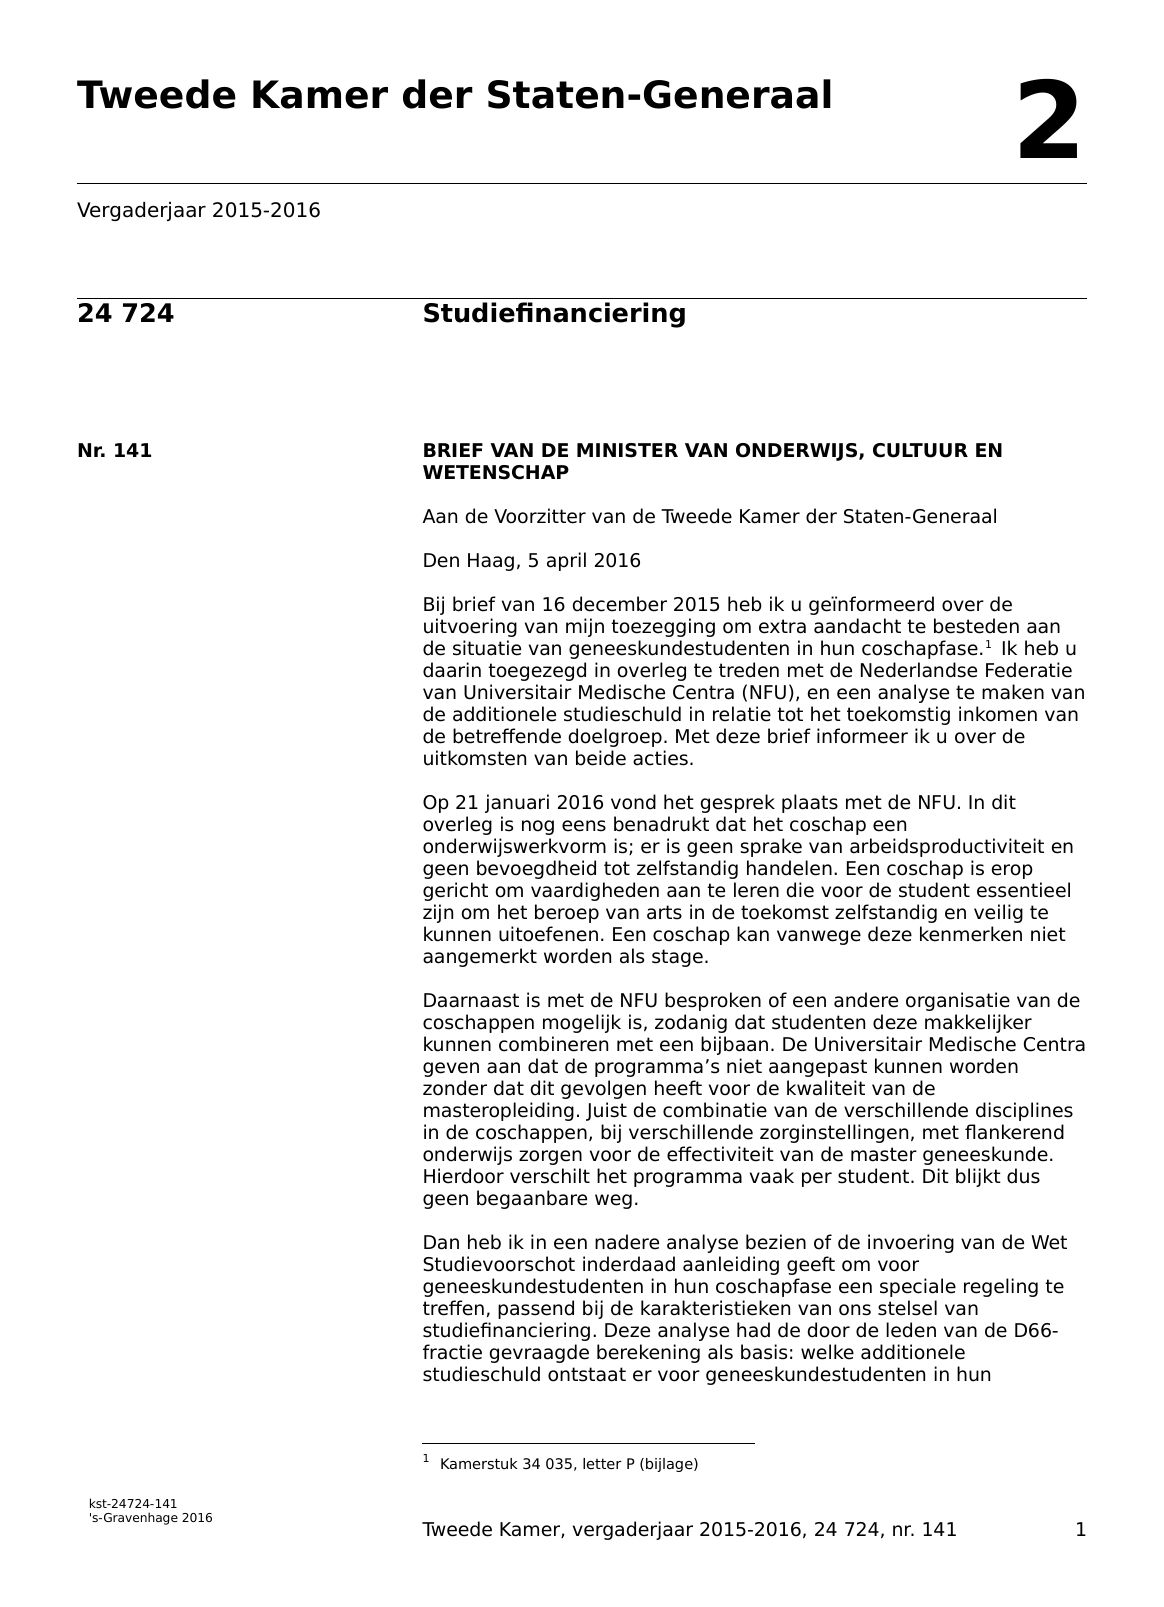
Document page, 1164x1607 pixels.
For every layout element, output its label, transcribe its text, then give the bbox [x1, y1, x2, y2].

text Kamerstuk 34 035, letter P (bijlage) [422, 1452, 1087, 1474]
text Den Haag, 5 april 2016 [422, 550, 1087, 572]
text kst-24724-141 [88, 1497, 323, 1511]
subtitle 24 724 Studiefinanciering [77, 299, 1087, 329]
text Bij brief van 16 december 2015 heb ik u geïnformeerd over de uitvoering van mijn toezegging om extra aandacht te besteden aan de situatie van geneeskundestudenten in hun coschapfase. Ik heb u daarin toegezegd in overleg te treden met de Nederlandse Federatie van Universitair Medische Centra (NFU), en een analyse te maken van de additionele studieschuld in relatie tot het toekomstig inkomen van de betreffende doelgroep. Met deze brief informeer ik u over de uitkomsten van beide acties. [422, 594, 1087, 770]
table_cell Vergaderjaar 2015-2016 [77, 184, 1087, 298]
text 's-Gravenhage 2016 [88, 1511, 323, 1525]
subtitle Nr. 141 BRIEF VAN DE MINISTER VAN ONDERWIJS, CULTUUR EN WETENSCHAP [77, 440, 1087, 484]
text Dan heb ik in een nadere analyse bezien of de invoering van de Wet Studievoorschot inderdaad aanleiding geeft om voor geneeskundestudenten in hun coschapfase een speciale regeling te treffen, passend bij de karakteristieken van ons stelsel van studiefinanciering. Deze analyse had de door de leden van de D66-fractie gevraagde berekening als basis: welke additionele studieschuld ontstaat er voor geneeskundestudenten in hun [422, 1232, 1087, 1386]
text Aan de Voorzitter van de Tweede Kamer der Staten-Generaal [422, 506, 1087, 528]
table_header Tweede Kamer der Staten-Generaal [77, 59, 886, 183]
text Op 21 januari 2016 vond het gesprek plaats met de NFU. In dit overleg is nog eens benadrukt dat het coschap een onderwijswerkvorm is; er is geen sprake van arbeidsproductiviteit en geen bevoegdheid tot zelfstandig handelen. Een coschap is erop gericht om vaardigheden aan te leren die voor de student essentieel zijn om het beroep van arts in de toekomst zelfstandig en veilig te kunnen uitoefenen. Een coschap kan vanwege deze kenmerken niet aangemerkt worden als stage. [422, 792, 1087, 968]
table_header 2 [886, 59, 1087, 183]
text Daarnaast is met de NFU besproken of een andere organisatie van de coschappen mogelijk is, zodanig dat studenten deze makkelijker kunnen combineren met een bijbaan. De Universitair Medische Centra geven aan dat de programma’s niet aangepast kunnen worden zonder dat dit gevolgen heeft voor de kwaliteit van de masteropleiding. Juist de combinatie van de verschillende disciplines in de coschappen, bij verschillende zorginstellingen, met flankerend onderwijs zorgen voor de effectiviteit van de master geneeskunde. Hierdoor verschilt het programma vaak per student. Dit blijkt dus geen begaanbare weg. [422, 990, 1087, 1210]
